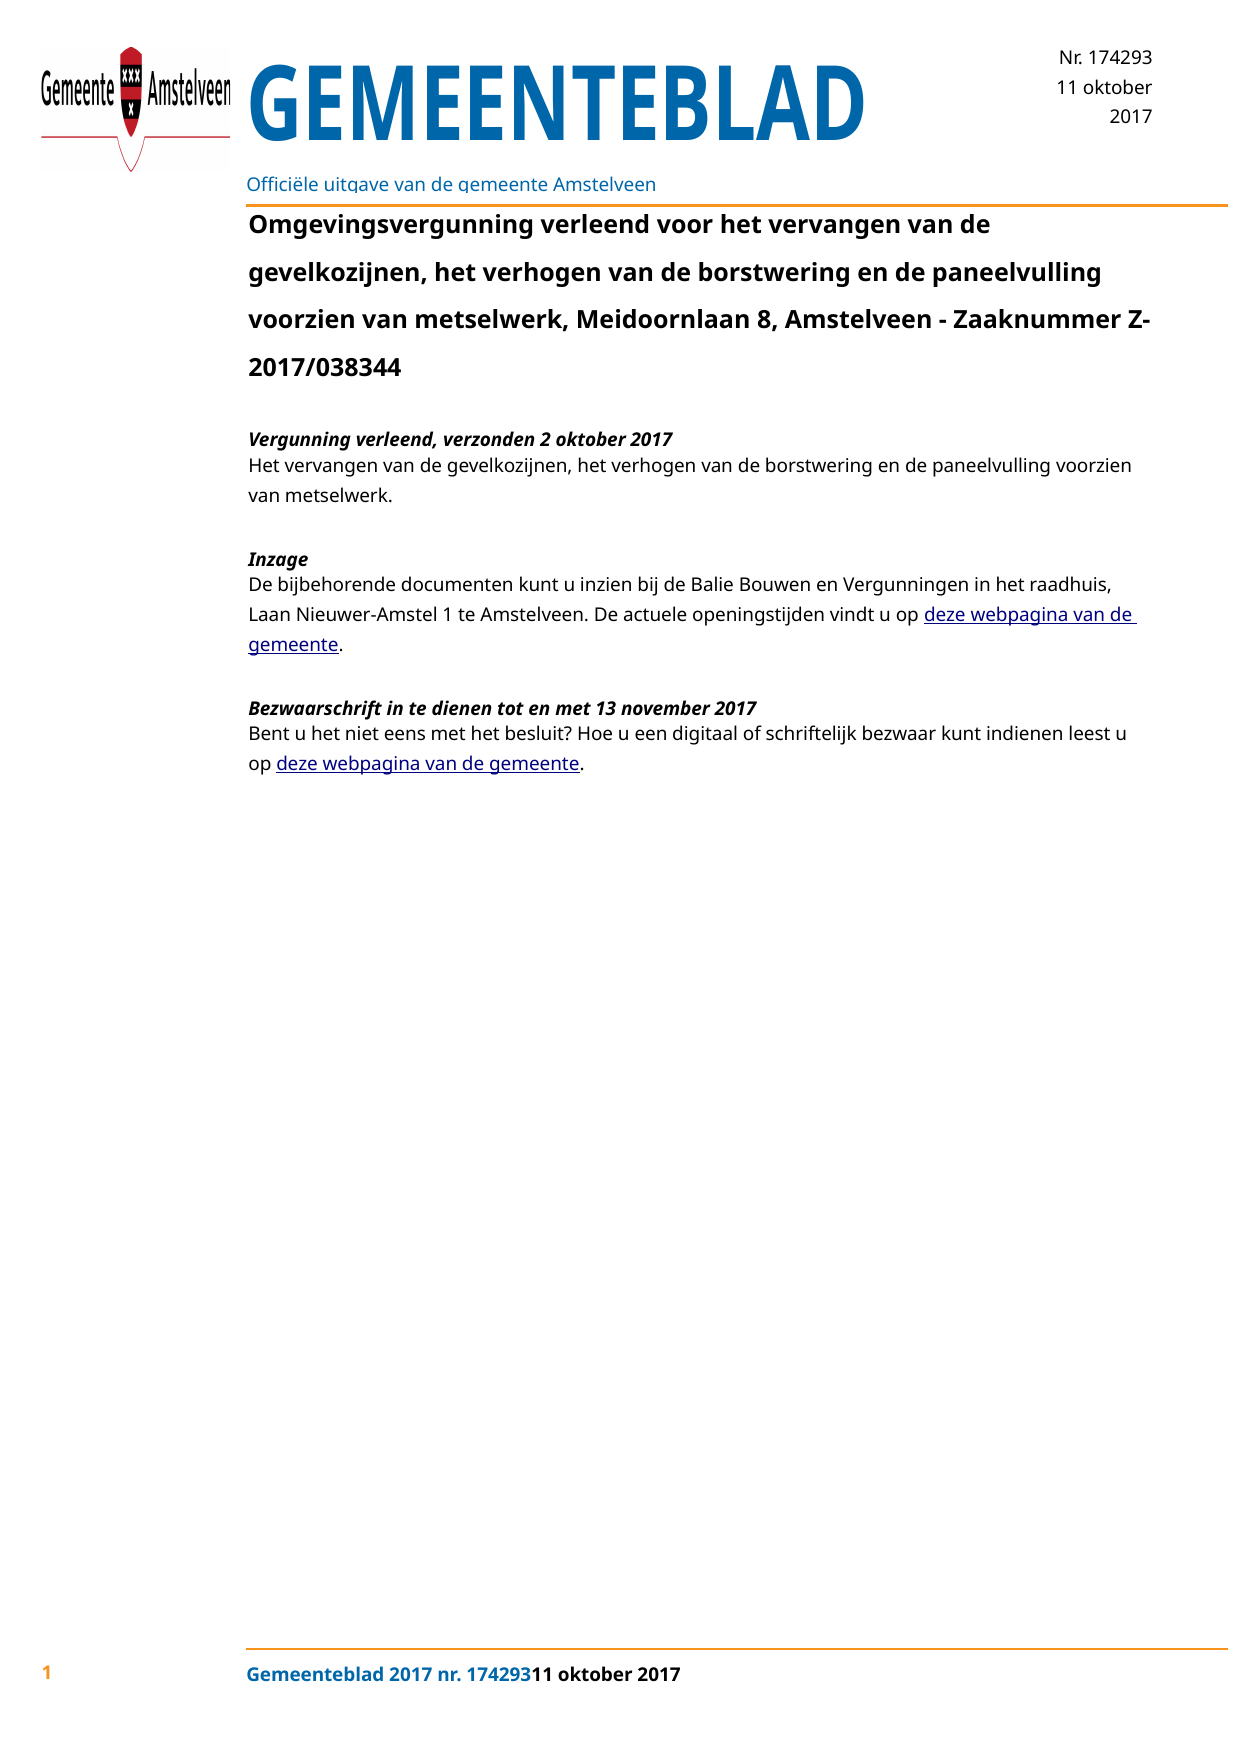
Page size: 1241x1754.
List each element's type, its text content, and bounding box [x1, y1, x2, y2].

text Omgevingsvergunning verleend voor het vervangen van de gevelkozijnen, het verhogen van de borstwering en de paneelvulling voorzien van metselwerk, Meidoornlaan 8, Amstelveen - Zaaknummer Z-2017/038344 [248, 207, 1152, 384]
text Bent u het niet eens met het besluit? Hoe u een digitaal of schriftelijk bezwaar kunt indienen leest u op deze webpagina van de gemeente. [248, 721, 1152, 776]
text Bezwaarschrift in te dienen tot en met 13 november 2017 [248, 695, 1152, 721]
picture [41, 47, 231, 172]
text Het vervangen van de gevelkozijnen, het verhogen van de borstwering en de paneelvulling voorzien van metselwerk. [248, 452, 1152, 508]
text De bijbehorende documenten kunt u inzien bij de Balie Bouwen en Vergunningen in het raadhuis, Laan Nieuwer-Amstel 1 te Amstelveen. De actuele openingstijden vindt u op deze webpagina van de gemeente. [248, 572, 1152, 657]
text Inzage [248, 546, 1152, 572]
text Vergunning verleend, verzonden 2 oktober 2017 [248, 427, 1152, 452]
